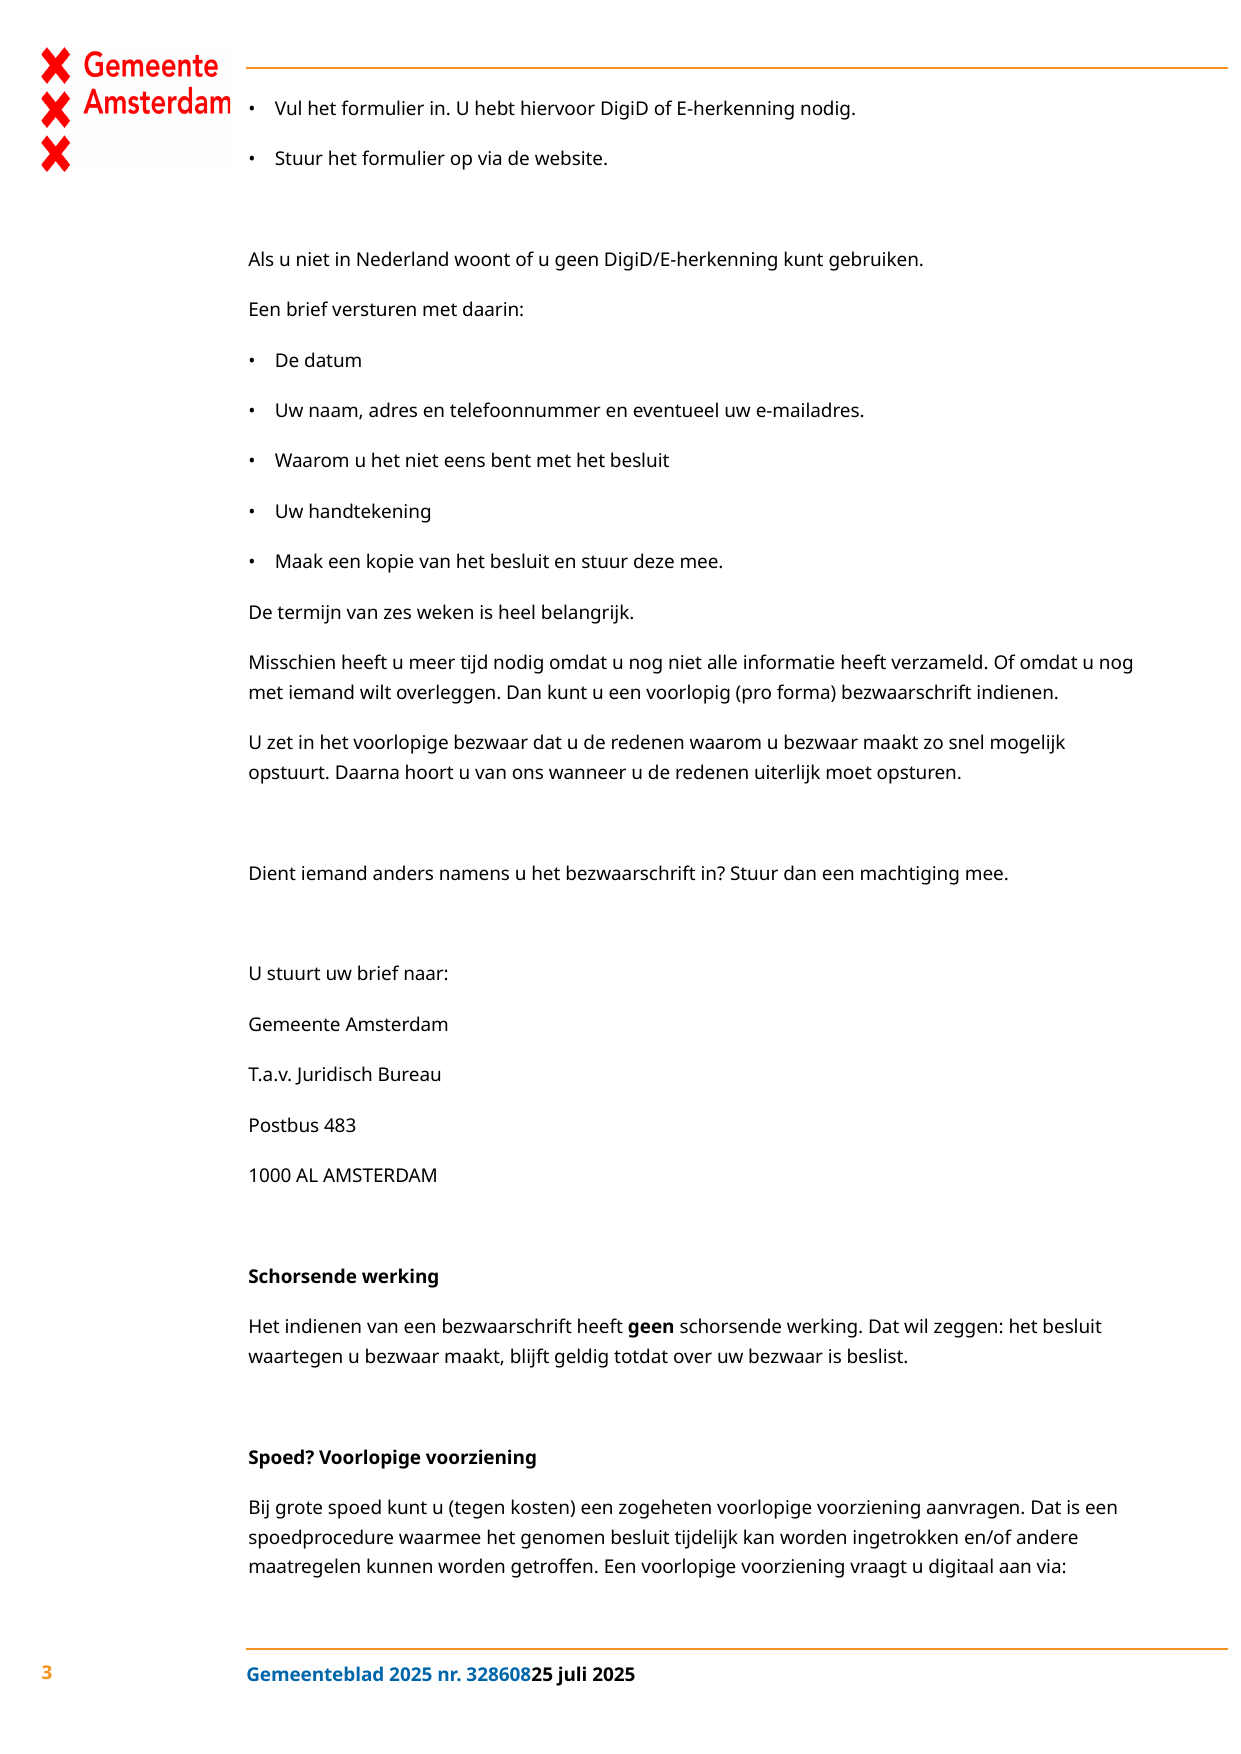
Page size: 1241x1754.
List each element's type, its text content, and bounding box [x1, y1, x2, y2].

text • Uw naam, adres en telefoonnummer en eventueel uw e-mailadres. [248, 397, 1152, 423]
text U zet in het voorlopige bezwaar dat u de redenen waarom u bezwaar maakt zo snel mogelijk opstuurt. Daarna hoort u van ons wanneer u de redenen uiterlijk moet opsturen. [248, 729, 1152, 785]
text Als u niet in Nederland woont of u geen DigiD/E-herkenning kunt gebruiken. [248, 246, 1152, 272]
picture [41, 47, 231, 172]
text Een brief versturen met daarin: [248, 296, 1152, 322]
text Gemeente Amsterdam [248, 1011, 1152, 1037]
text • Uw handtekening [248, 498, 1152, 524]
text De termijn van zes weken is heel belangrijk. [248, 599, 1152, 625]
text • De datum [248, 347, 1152, 373]
text T.a.v. Juridisch Bureau [248, 1061, 1152, 1087]
text Het indienen van een bezwaarschrift heeft geen schorsende werking. Dat wil zeggen: het besluit waartegen u bezwaar maakt, blijft geldig totdat over uw bezwaar is beslist. [248, 1313, 1152, 1369]
text Postbus 483 [248, 1112, 1152, 1138]
text Misschien heeft u meer tijd nodig omdat u nog niet alle informatie heeft verzameld. Of omdat u nog met iemand wilt overleggen. Dan kunt u een voorlopig (pro forma) bezwaarschrift indienen. [248, 649, 1152, 705]
text • Vul het formulier in. U hebt hiervoor DigiD of E-herkenning nodig. [248, 95, 1152, 121]
text Spoed? Voorlopige voorziening [248, 1444, 1152, 1470]
text Dient iemand anders namens u het bezwaarschrift in? Stuur dan een machtiging mee. [248, 860, 1152, 886]
text • Stuur het formulier op via de website. [248, 145, 1152, 171]
text • Waarom u het niet eens bent met het besluit [248, 448, 1152, 473]
text 1000 AL AMSTERDAM [248, 1162, 1152, 1188]
text U stuurt uw brief naar: [248, 961, 1152, 986]
text Schorsende werking [248, 1263, 1152, 1289]
text • Maak een kopie van het besluit en stuur deze mee. [248, 548, 1152, 574]
text Bij grote spoed kunt u (tegen kosten) een zogeheten voorlopige voorziening aanvragen. Dat is een spoedprocedure waarmee het genomen besluit tijdelijk kan worden ingetrokken en/of andere maatregelen kunnen worden getroffen. Een voorlopige voorziening vraagt u digitaal aan via: [248, 1494, 1152, 1579]
